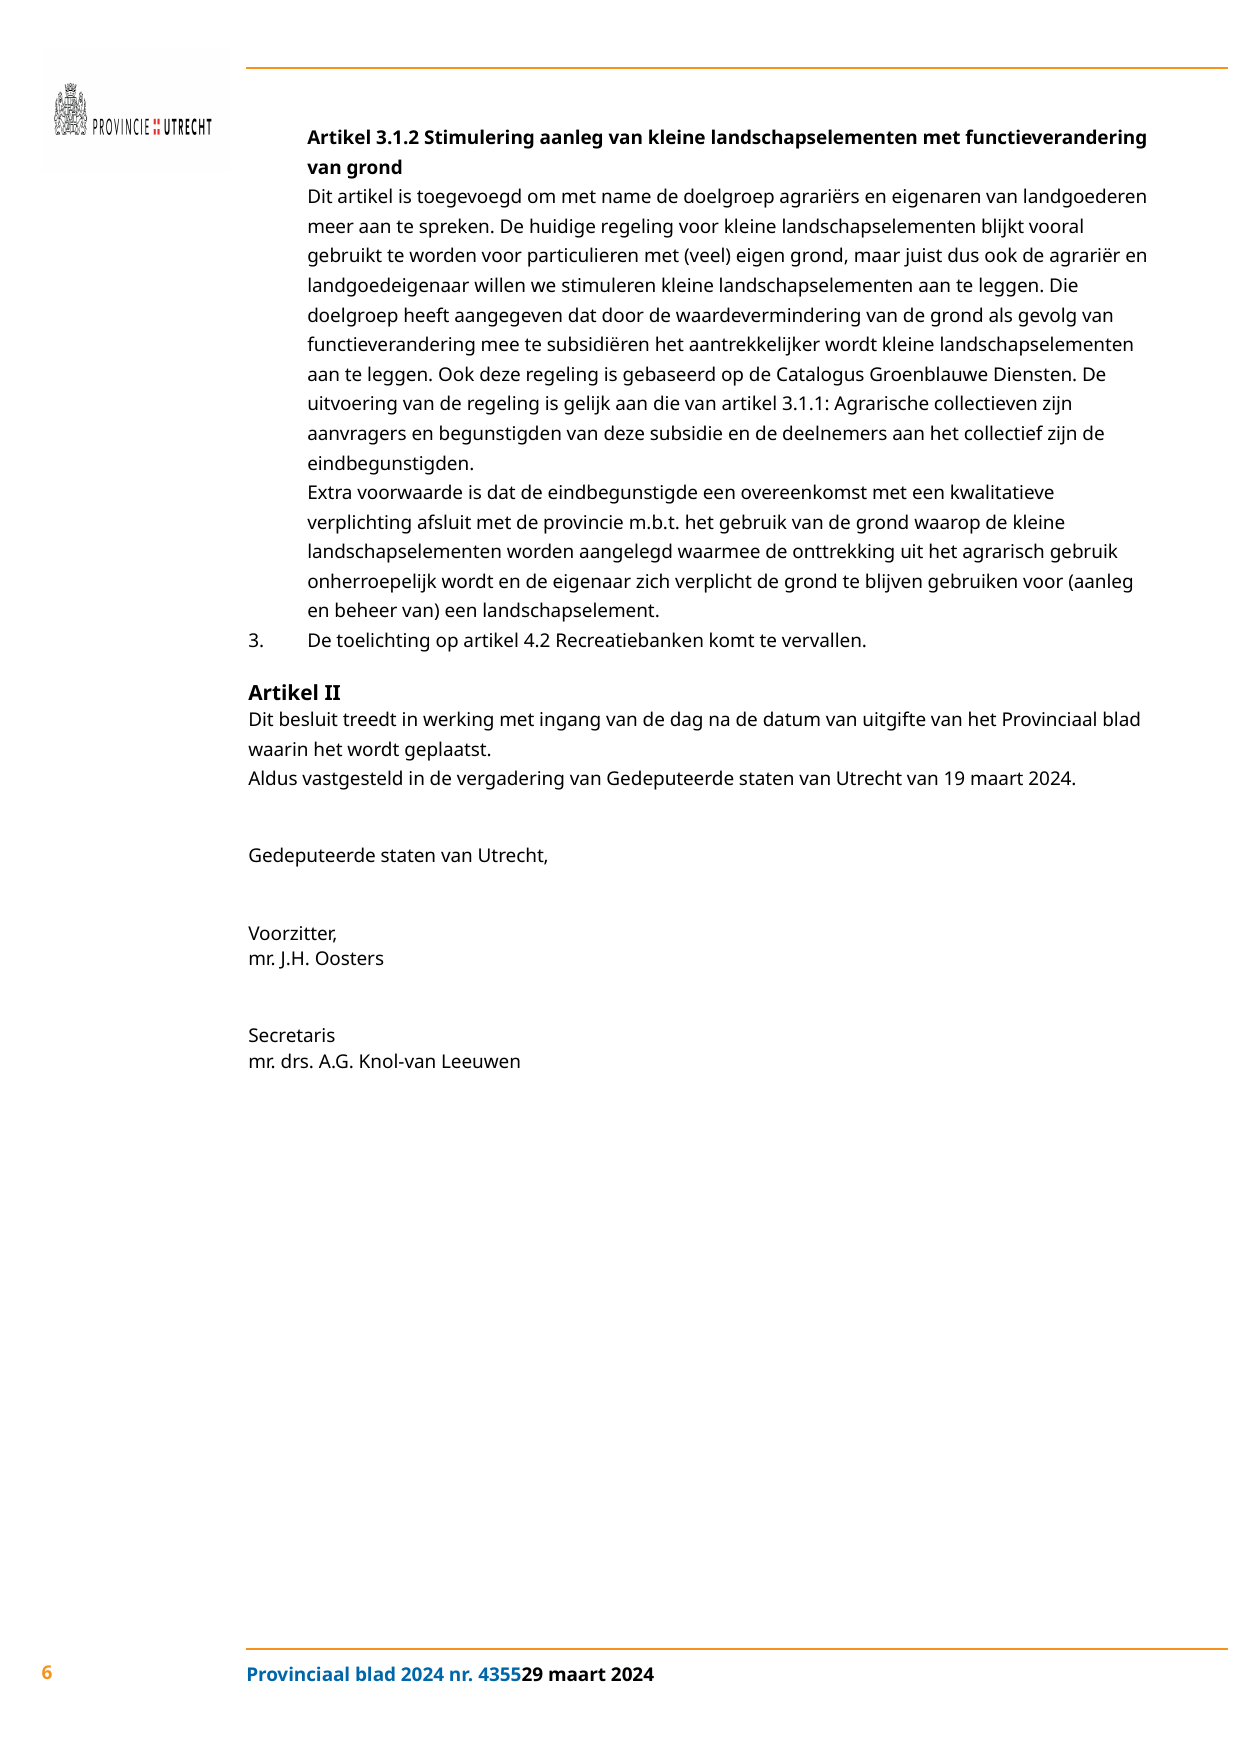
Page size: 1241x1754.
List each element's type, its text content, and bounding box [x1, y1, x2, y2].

list Extra voorwaarde is dat de eindbegunstigde een overeenkomst met een kwalitatieve verplichting afsluit met de provincie m.b.t. het gebruik van de grond waarop de kleine landschapselementen worden aangelegd waarmee de onttrekking uit het agrarisch gebruik onherroepelijk wordt en de eigenaar zich verplicht de grond te blijven gebruiken voor (aanleg en beheer van) een landschapselement. [248, 479, 1152, 623]
text Voorzitter, [248, 920, 1152, 945]
text Artikel II [248, 678, 1152, 706]
text Gedeputeerde staten van Utrecht, [248, 842, 1152, 868]
text Aldus vastgesteld in de vergadering van Gedeputeerde staten van Utrecht van 19 maart 2024. [248, 765, 1152, 791]
text mr. drs. A.G. Knol-van Leeuwen [248, 1048, 1152, 1074]
list De toelichting op artikel 4.2 Recreatiebanken komt te vervallen. [248, 627, 1152, 653]
list Artikel 3.1.2 Stimulering aanleg van kleine landschapselementen met functieverandering van grond [248, 124, 1152, 180]
list Dit artikel is toegevoegd om met name de doelgroep agrariërs en eigenaren van landgoederen meer aan te spreken. De huidige regeling voor kleine landschapselementen blijkt vooral gebruikt te worden voor particulieren met (veel) eigen grond, maar juist dus ook de agrariër en landgoedeigenaar willen we stimuleren kleine landschapselementen aan te leggen. Die doelgroep heeft aangegeven dat door de waardevermindering van de grond als gevolg van functieverandering mee te subsidiëren het aantrekkelijker wordt kleine landschapselementen aan te leggen. Ook deze regeling is gebaseerd op de Catalogus Groenblauwe Diensten. De uitvoering van de regeling is gelijk aan die van artikel 3.1.1: Agrarische collectieven zijn aanvragers en begunstigden van deze subsidie en de deelnemers aan het collectief zijn de eindbegunstigden. [248, 183, 1152, 476]
picture [41, 47, 231, 172]
text Dit besluit treedt in werking met ingang van de dag na de datum van uitgifte van het Provinciaal blad waarin het wordt geplaatst. [248, 706, 1152, 761]
text mr. J.H. Oosters [248, 945, 1152, 971]
text Secretaris [248, 1023, 1152, 1048]
